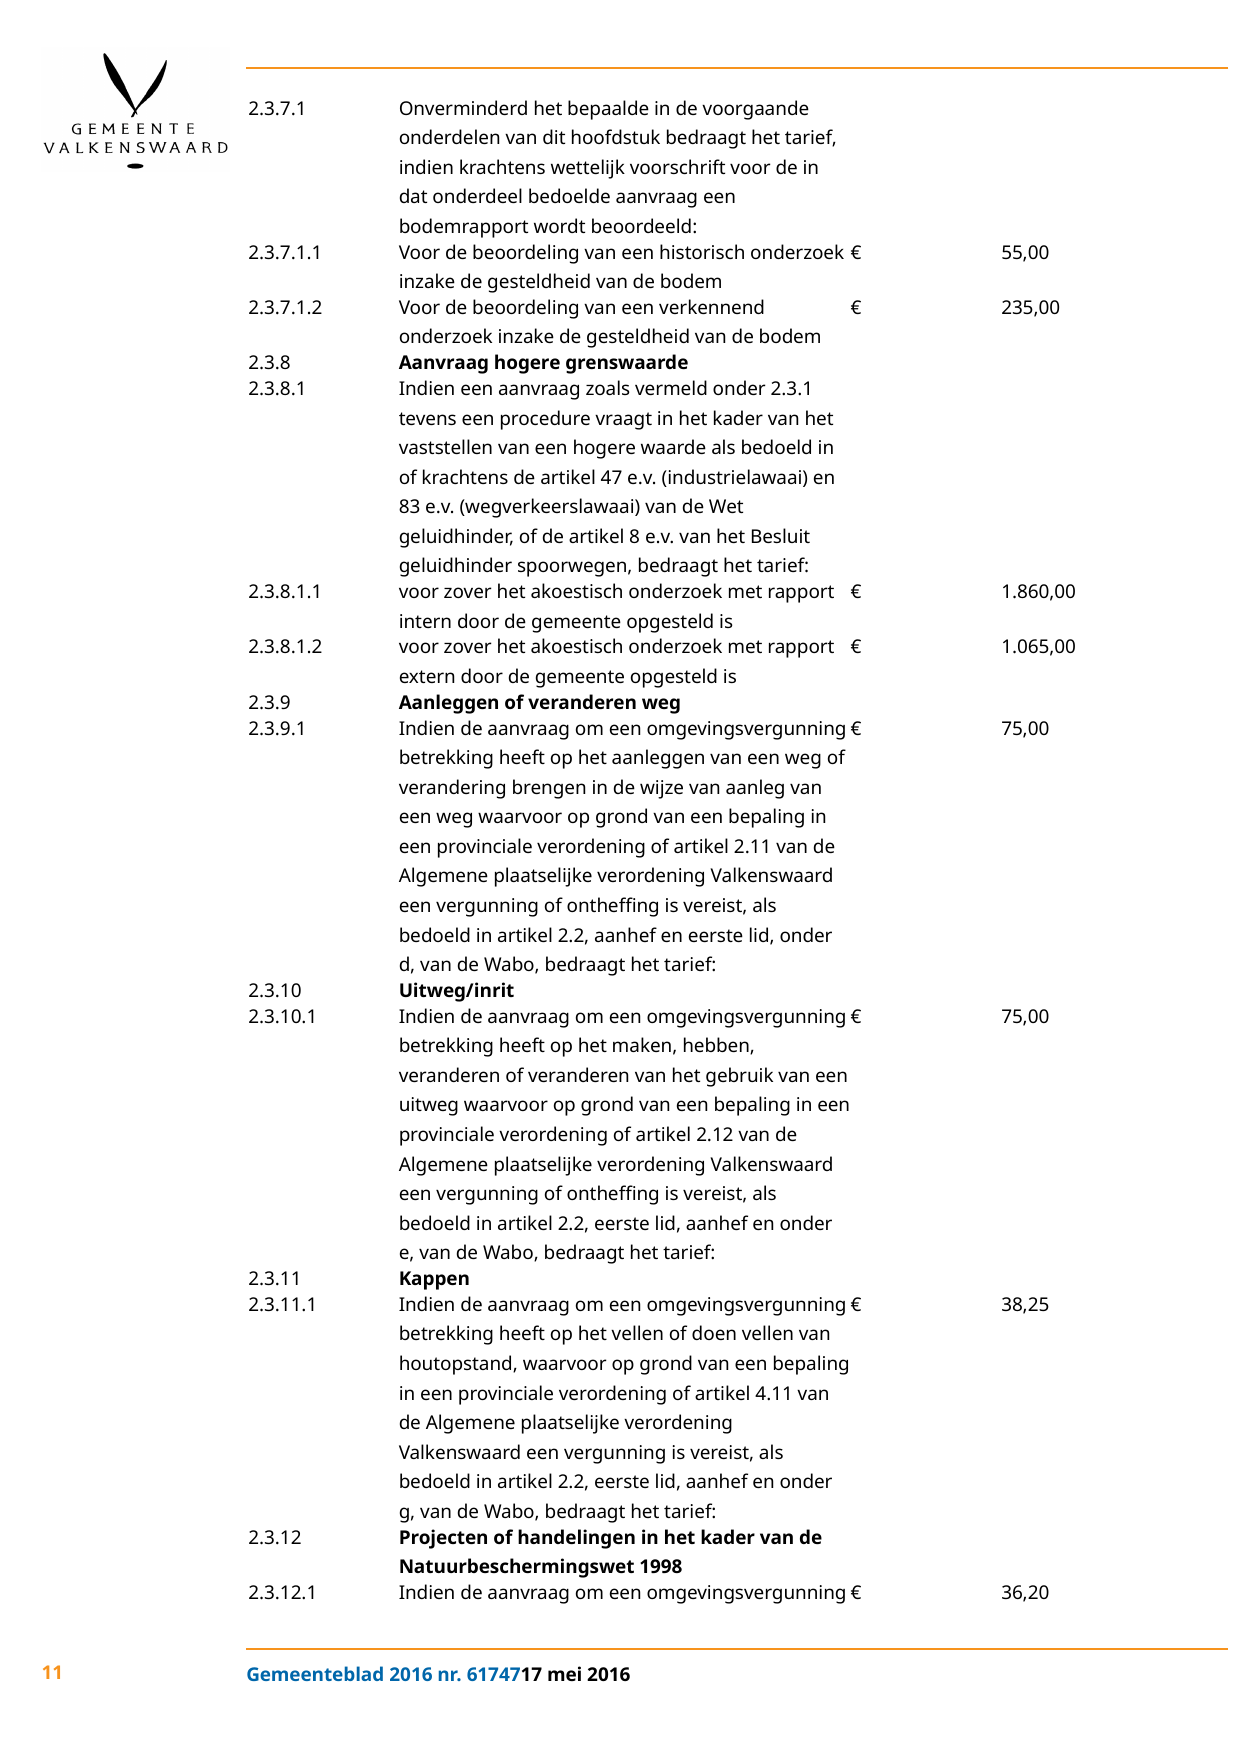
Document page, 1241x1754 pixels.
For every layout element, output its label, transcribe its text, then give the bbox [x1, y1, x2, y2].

table_cell Uitweg/inrit [399, 977, 850, 1003]
table_cell [850, 977, 1001, 1003]
table_cell 1.065,00 [1001, 634, 1152, 689]
table_cell voor zover het akoestisch onderzoek met rapport intern door de gemeente opgesteld is [399, 579, 850, 634]
table_cell Voor de beoordeling van een historisch onderzoek inzake de gesteldheid van de bodem [399, 239, 850, 294]
table_cell € [850, 1003, 1001, 1265]
table_cell € [850, 1291, 1001, 1524]
table_cell 2.3.10 [248, 977, 398, 1003]
table_cell Kappen [399, 1265, 850, 1291]
table_cell [850, 350, 1001, 375]
table_cell [1001, 689, 1152, 715]
picture [41, 47, 231, 172]
table_cell voor zover het akoestisch onderzoek met rapport extern door de gemeente opgesteld is [399, 634, 850, 689]
table_cell € [850, 715, 1001, 977]
table_cell Indien de aanvraag om een omgevingsvergunning [399, 1579, 850, 1605]
table_cell 2.3.9 [248, 689, 398, 715]
table_cell Indien de aanvraag om een omgevingsvergunning betrekking heeft op het vellen of doen vellen van houtopstand, waarvoor op grond van een bepaling in een provinciale verordening of artikel 4.11 van de Algemene plaatselijke verordening Valkenswaard een vergunning is vereist, als bedoeld in artikel 2.2, eerste lid, aanhef en onder g, van de Wabo, bedraagt het tarief: [399, 1291, 850, 1524]
table_cell [850, 689, 1001, 715]
table_cell € [850, 239, 1001, 294]
table_cell 2.3.9.1 [248, 715, 398, 977]
table_cell [1001, 977, 1152, 1003]
table_cell Onverminderd het bepaalde in de voorgaande onderdelen van dit hoofdstuk bedraagt het tarief, indien krachtens wettelijk voorschrift voor de in dat onderdeel bedoelde aanvraag een bodemrapport wordt beoordeeld: [399, 95, 850, 239]
table_cell € [850, 294, 1001, 349]
table_cell 2.3.7.1.2 [248, 294, 398, 349]
table_cell € [850, 579, 1001, 634]
table_cell [850, 375, 1001, 578]
table_cell Aanleggen of veranderen weg [399, 689, 850, 715]
table_cell [850, 95, 1001, 239]
table_cell [850, 1524, 1001, 1579]
table_cell Projecten of handelingen in het kader van de Natuurbeschermingswet 1998 [399, 1524, 850, 1579]
table_cell € [850, 1579, 1001, 1605]
table_cell 1.860,00 [1001, 579, 1152, 634]
table_cell 2.3.7.1.1 [248, 239, 398, 294]
table_cell 75,00 [1001, 1003, 1152, 1265]
table_cell [850, 1265, 1001, 1291]
table_cell [1001, 1265, 1152, 1291]
table_cell 2.3.11 [248, 1265, 398, 1291]
table_cell 2.3.12 [248, 1524, 398, 1579]
table_cell 2.3.8 [248, 350, 398, 375]
table_cell 2.3.8.1.2 [248, 634, 398, 689]
table_cell Indien de aanvraag om een omgevingsvergunning betrekking heeft op het maken, hebben, veranderen of veranderen van het gebruik van een uitweg waarvoor op grond van een bepaling in een provinciale verordening of artikel 2.12 van de Algemene plaatselijke verordening Valkenswaard een vergunning of ontheffing is vereist, als bedoeld in artikel 2.2, eerste lid, aanhef en onder e, van de Wabo, bedraagt het tarief: [399, 1003, 850, 1265]
table_cell Indien de aanvraag om een omgevingsvergunning betrekking heeft op het aanleggen van een weg of verandering brengen in de wijze van aanleg van een weg waarvoor op grond van een bepaling in een provinciale verordening of artikel 2.11 van de Algemene plaatselijke verordening Valkenswaard een vergunning of ontheffing is vereist, als bedoeld in artikel 2.2, aanhef en eerste lid, onder d, van de Wabo, bedraagt het tarief: [399, 715, 850, 977]
table_cell 38,25 [1001, 1291, 1152, 1524]
table_cell 2.3.11.1 [248, 1291, 398, 1524]
table_cell € [850, 634, 1001, 689]
table_cell 2.3.12.1 [248, 1579, 398, 1605]
table_cell Aanvraag hogere grenswaarde [399, 350, 850, 375]
table_cell 36,20 [1001, 1579, 1152, 1605]
table_cell 55,00 [1001, 239, 1152, 294]
table_cell 2.3.8.1.1 [248, 579, 398, 634]
table_cell Voor de beoordeling van een verkennend onderzoek inzake de gesteldheid van de bodem [399, 294, 850, 349]
table_cell [1001, 350, 1152, 375]
table_cell 2.3.10.1 [248, 1003, 398, 1265]
table_cell 2.3.7.1 [248, 95, 398, 239]
table_cell [1001, 95, 1152, 239]
table_cell 2.3.8.1 [248, 375, 398, 578]
table_cell 75,00 [1001, 715, 1152, 977]
table_cell Indien een aanvraag zoals vermeld onder 2.3.1 tevens een procedure vraagt in het kader van het vaststellen van een hogere waarde als bedoeld in of krachtens de artikel 47 e.v. (industrielawaai) en 83 e.v. (wegverkeerslawaai) van de Wet geluidhinder, of de artikel 8 e.v. van het Besluit geluidhinder spoorwegen, bedraagt het tarief: [399, 375, 850, 578]
table_cell 235,00 [1001, 294, 1152, 349]
table_cell [1001, 1524, 1152, 1579]
table_cell [1001, 375, 1152, 578]
